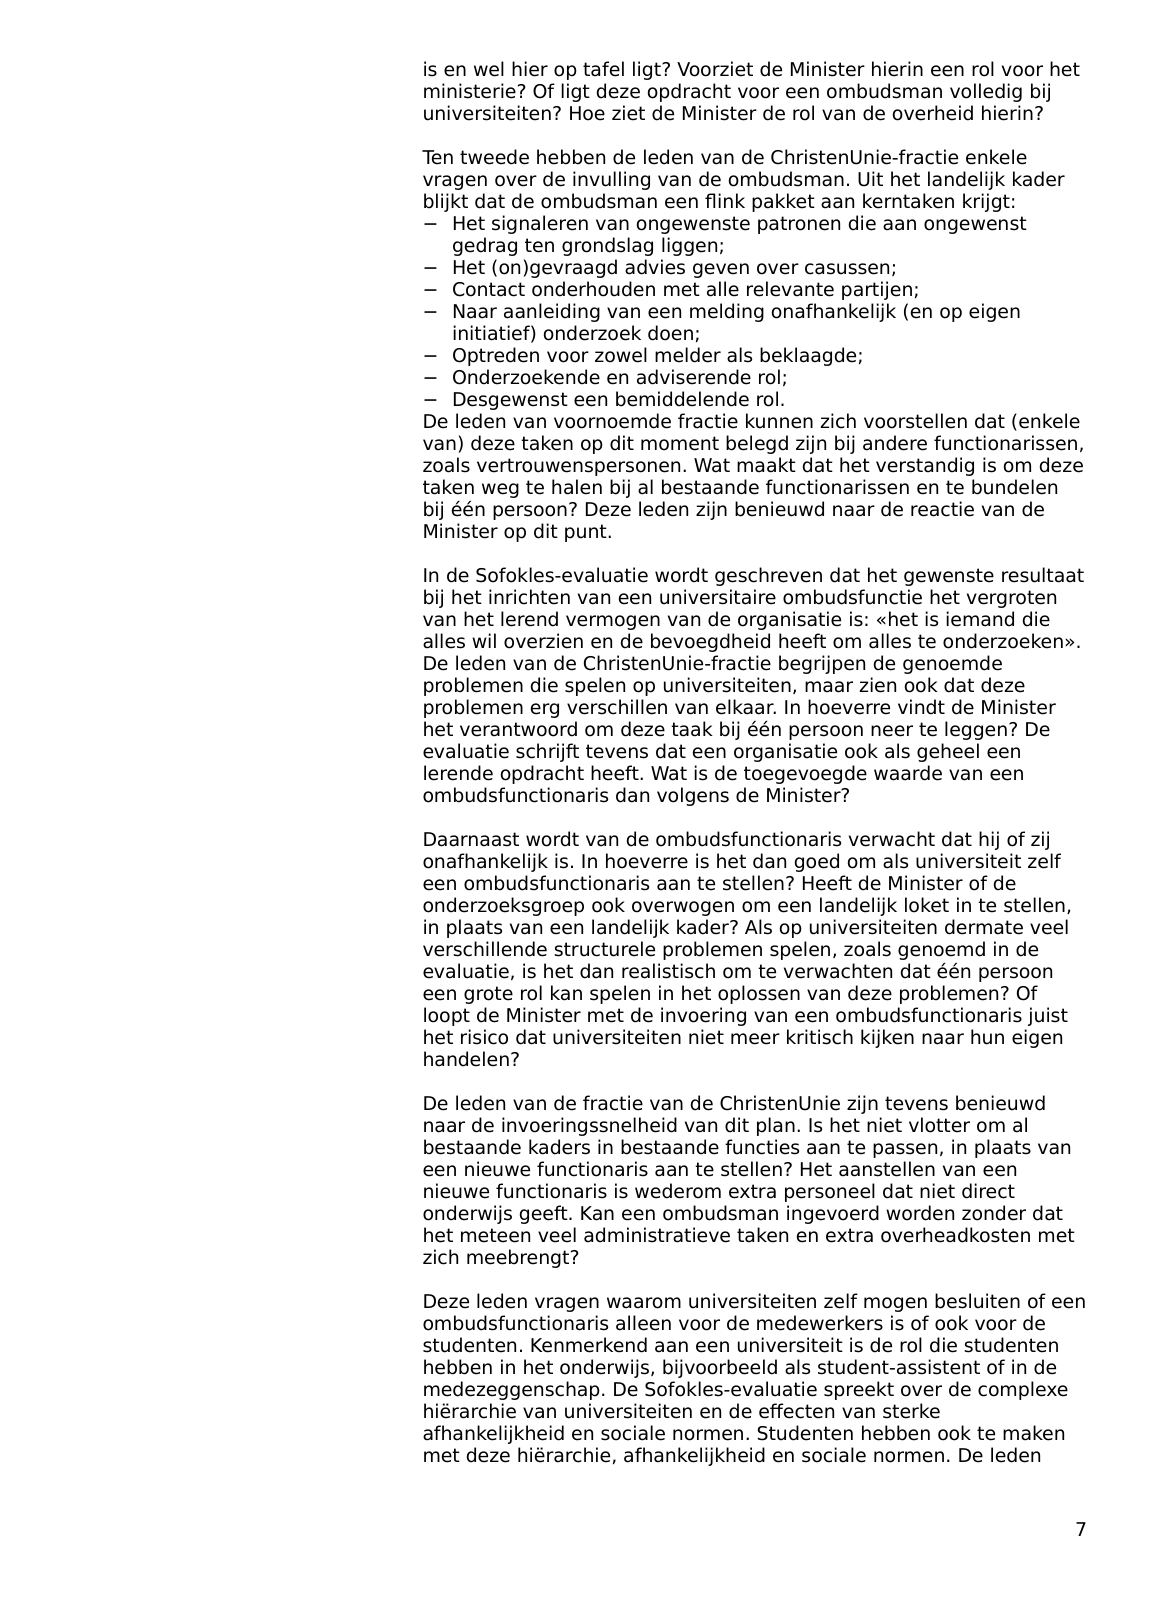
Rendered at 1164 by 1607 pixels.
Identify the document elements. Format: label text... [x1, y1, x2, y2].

text − Onderzoekende en adviserende rol; [422, 367, 1087, 389]
text De leden van voornoemde fractie kunnen zich voorstellen dat (enkele van) deze taken op dit moment belegd zijn bij andere functionarissen, zoals vertrouwenspersonen. Wat maakt dat het verstandig is om deze taken weg te halen bij al bestaande functionarissen en te bundelen bij één persoon? Deze leden zijn benieuwd naar de reactie van de Minister op dit punt. [422, 411, 1087, 543]
text Ten tweede hebben de leden van de ChristenUnie-fractie enkele vragen over de invulling van de ombudsman. Uit het landelijk kader blijkt dat de ombudsman een flink pakket aan kerntaken krijgt: [422, 147, 1087, 213]
text is en wel hier op tafel ligt? Voorziet de Minister hierin een rol voor het ministerie? Of ligt deze opdracht voor een ombudsman volledig bij universiteiten? Hoe ziet de Minister de rol van de overheid hierin? [422, 59, 1087, 125]
text − Het signaleren van ongewenste patronen die aan ongewenst gedrag ten grondslag liggen; [422, 213, 1087, 257]
text Daarnaast wordt van de ombudsfunctionaris verwacht dat hij of zij onafhankelijk is. In hoeverre is het dan goed om als universiteit zelf een ombudsfunctionaris aan te stellen? Heeft de Minister of de onderzoeksgroep ook overwogen om een landelijk loket in te stellen, in plaats van een landelijk kader? Als op universiteiten dermate veel verschillende structurele problemen spelen, zoals genoemd in de evaluatie, is het dan realistisch om te verwachten dat één persoon een grote rol kan spelen in het oplossen van deze problemen? Of loopt de Minister met de invoering van een ombudsfunctionaris juist het risico dat universiteiten niet meer kritisch kijken naar hun eigen handelen? [422, 829, 1087, 1071]
text − Contact onderhouden met alle relevante partijen; [422, 279, 1087, 301]
text Deze leden vragen waarom universiteiten zelf mogen besluiten of een ombudsfunctionaris alleen voor de medewerkers is of ook voor de studenten. Kenmerkend aan een universiteit is de rol die studenten hebben in het onderwijs, bijvoorbeeld als student-assistent of in de medezeggenschap. De Sofokles-evaluatie spreekt over de complexe hiërarchie van universiteiten en de effecten van sterke afhankelijkheid en sociale normen. Studenten hebben ook te maken met deze hiërarchie, afhankelijkheid en sociale normen. De leden [422, 1291, 1087, 1467]
text − Optreden voor zowel melder als beklaagde; [422, 345, 1087, 367]
text − Desgewenst een bemiddelende rol. [422, 389, 1087, 411]
text − Naar aanleiding van een melding onafhankelijk (en op eigen initiatief) onderzoek doen; [422, 301, 1087, 345]
text De leden van de fractie van de ChristenUnie zijn tevens benieuwd naar de invoeringssnelheid van dit plan. Is het niet vlotter om al bestaande kaders in bestaande functies aan te passen, in plaats van een nieuwe functionaris aan te stellen? Het aanstellen van een nieuwe functionaris is wederom extra personeel dat niet direct onderwijs geeft. Kan een ombudsman ingevoerd worden zonder dat het meteen veel administratieve taken en extra overheadkosten met zich meebrengt? [422, 1093, 1087, 1269]
text In de Sofokles-evaluatie wordt geschreven dat het gewenste resultaat bij het inrichten van een universitaire ombudsfunctie het vergroten van het lerend vermogen van de organisatie is: «het is iemand die alles wil overzien en de bevoegdheid heeft om alles te onderzoeken». De leden van de ChristenUnie-fractie begrijpen de genoemde problemen die spelen op universiteiten, maar zien ook dat deze problemen erg verschillen van elkaar. In hoeverre vindt de Minister het verantwoord om deze taak bij één persoon neer te leggen? De evaluatie schrijft tevens dat een organisatie ook als geheel een lerende opdracht heeft. Wat is de toegevoegde waarde van een ombudsfunctionaris dan volgens de Minister? [422, 565, 1087, 807]
text − Het (on)gevraagd advies geven over casussen; [422, 257, 1087, 279]
